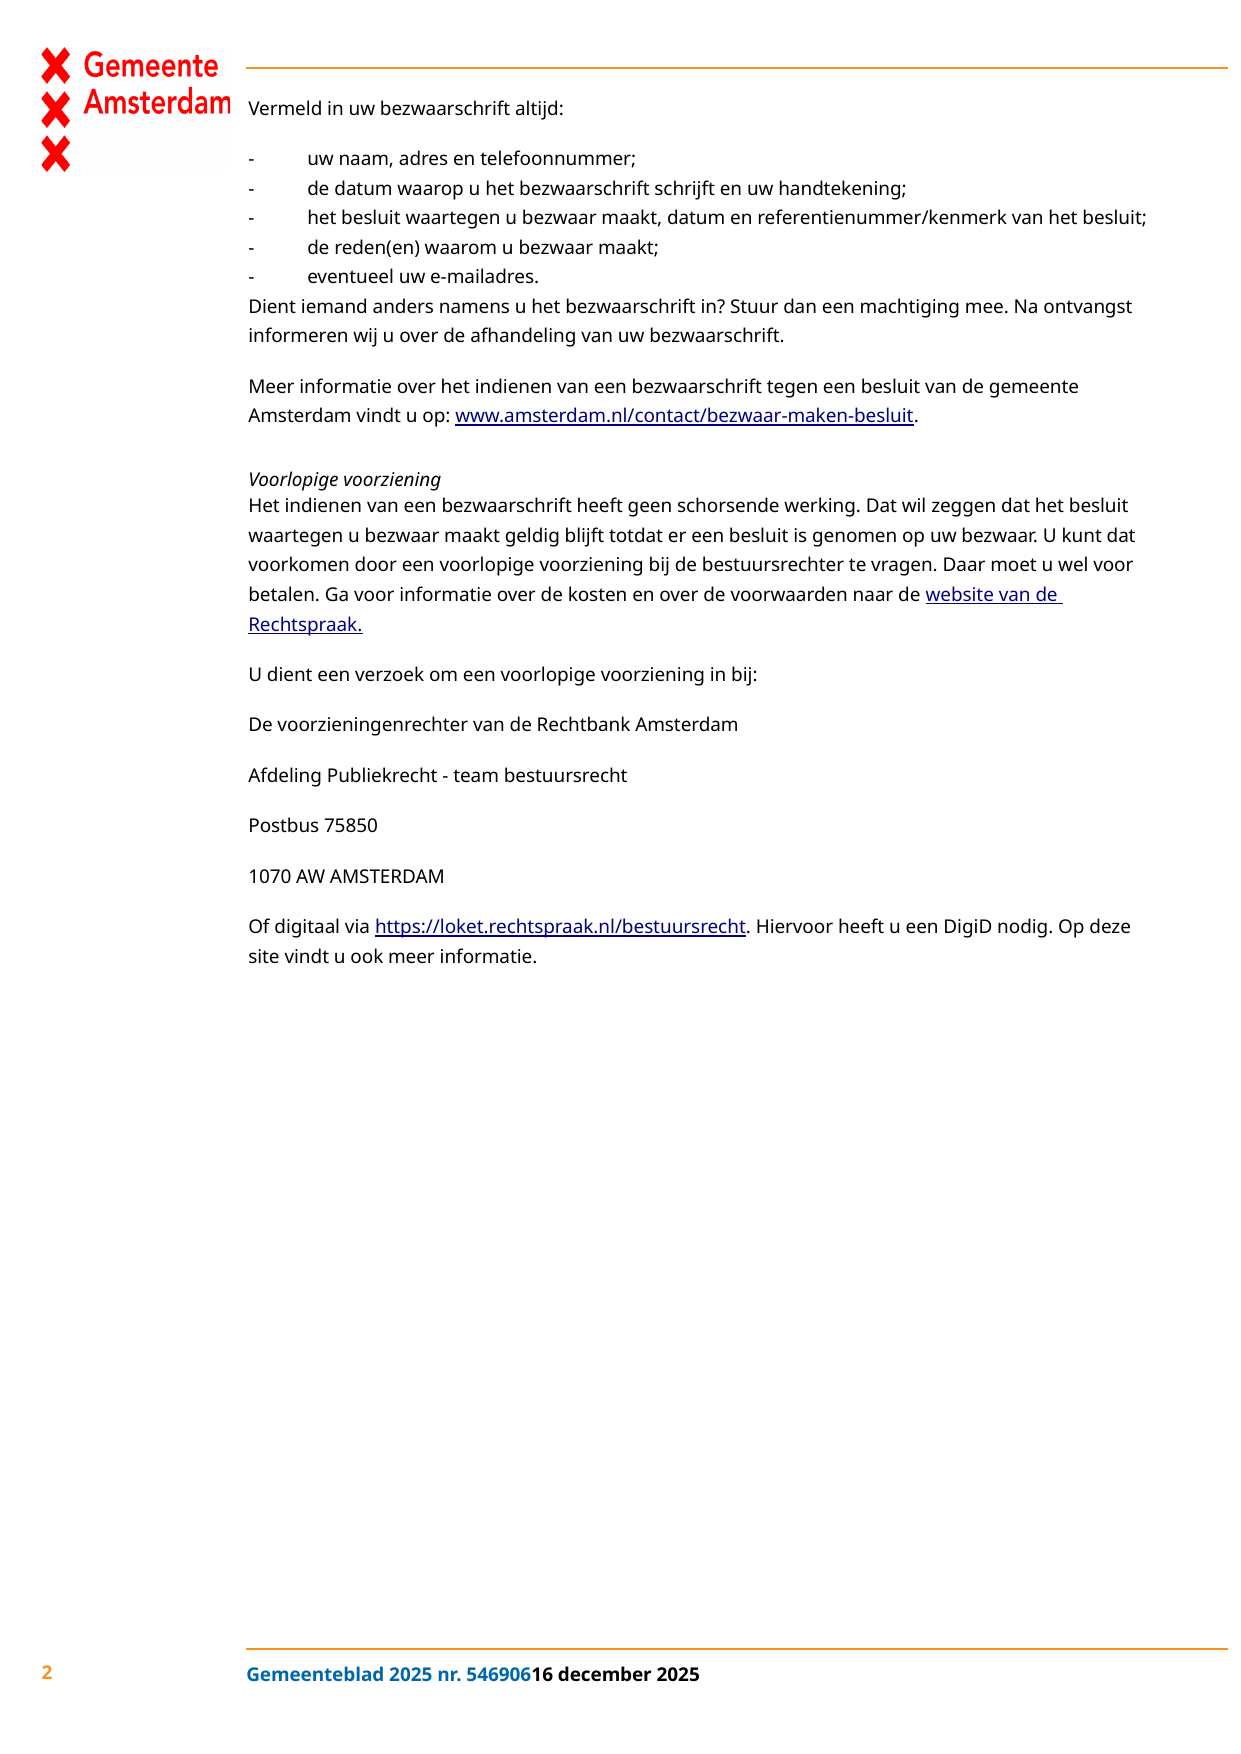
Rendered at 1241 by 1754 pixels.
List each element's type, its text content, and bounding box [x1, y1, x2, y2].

list uw naam, adres en telefoonnummer; [248, 145, 1152, 171]
text U dient een verzoek om een voorlopige voorziening in bij: [248, 661, 1152, 687]
text Afdeling Publiekrecht - team bestuursrecht [248, 762, 1152, 788]
list de reden(en) waarom u bezwaar maakt; [248, 234, 1152, 260]
text Dient iemand anders namens u het bezwaarschrift in? Stuur dan een machtiging mee. Na ontvangst informeren wij u over de afhandeling van uw bezwaarschrift. [248, 293, 1152, 348]
list het besluit waartegen u bezwaar maakt, datum en referentienummer/kenmerk van het besluit; [248, 204, 1152, 230]
text Voorlopige voorziening [248, 467, 1152, 492]
list de datum waarop u het bezwaarschrift schrijft en uw handtekening; [248, 175, 1152, 201]
list eventueel uw e-mailadres. [248, 263, 1152, 289]
text Postbus 75850 [248, 812, 1152, 838]
text Meer informatie over het indienen van een bezwaarschrift tegen een besluit van de gemeente Amsterdam vindt u op: www.amsterdam.nl/contact/bezwaar-maken-besluit. [248, 373, 1152, 428]
text De voorzieningenrechter van de Rechtbank Amsterdam [248, 712, 1152, 737]
text 1070 AW AMSTERDAM [248, 863, 1152, 888]
picture [41, 47, 231, 172]
text Het indienen van een bezwaarschrift heeft geen schorsende werking. Dat wil zeggen dat het besluit waartegen u bezwaar maakt geldig blijft totdat er een besluit is genomen op uw bezwaar. U kunt dat voorkomen door een voorlopige voorziening bij de bestuursrechter te vragen. Daar moet u wel voor betalen. Ga voor informatie over de kosten en over de voorwaarden naar de website van de Rechtspraak. [248, 492, 1152, 636]
text Vermeld in uw bezwaarschrift altijd: [248, 95, 1152, 121]
text Of digitaal via https://loket.rechtspraak.nl/bestuursrecht. Hiervoor heeft u een DigiD nodig. Op deze site vindt u ook meer informatie. [248, 913, 1152, 968]
